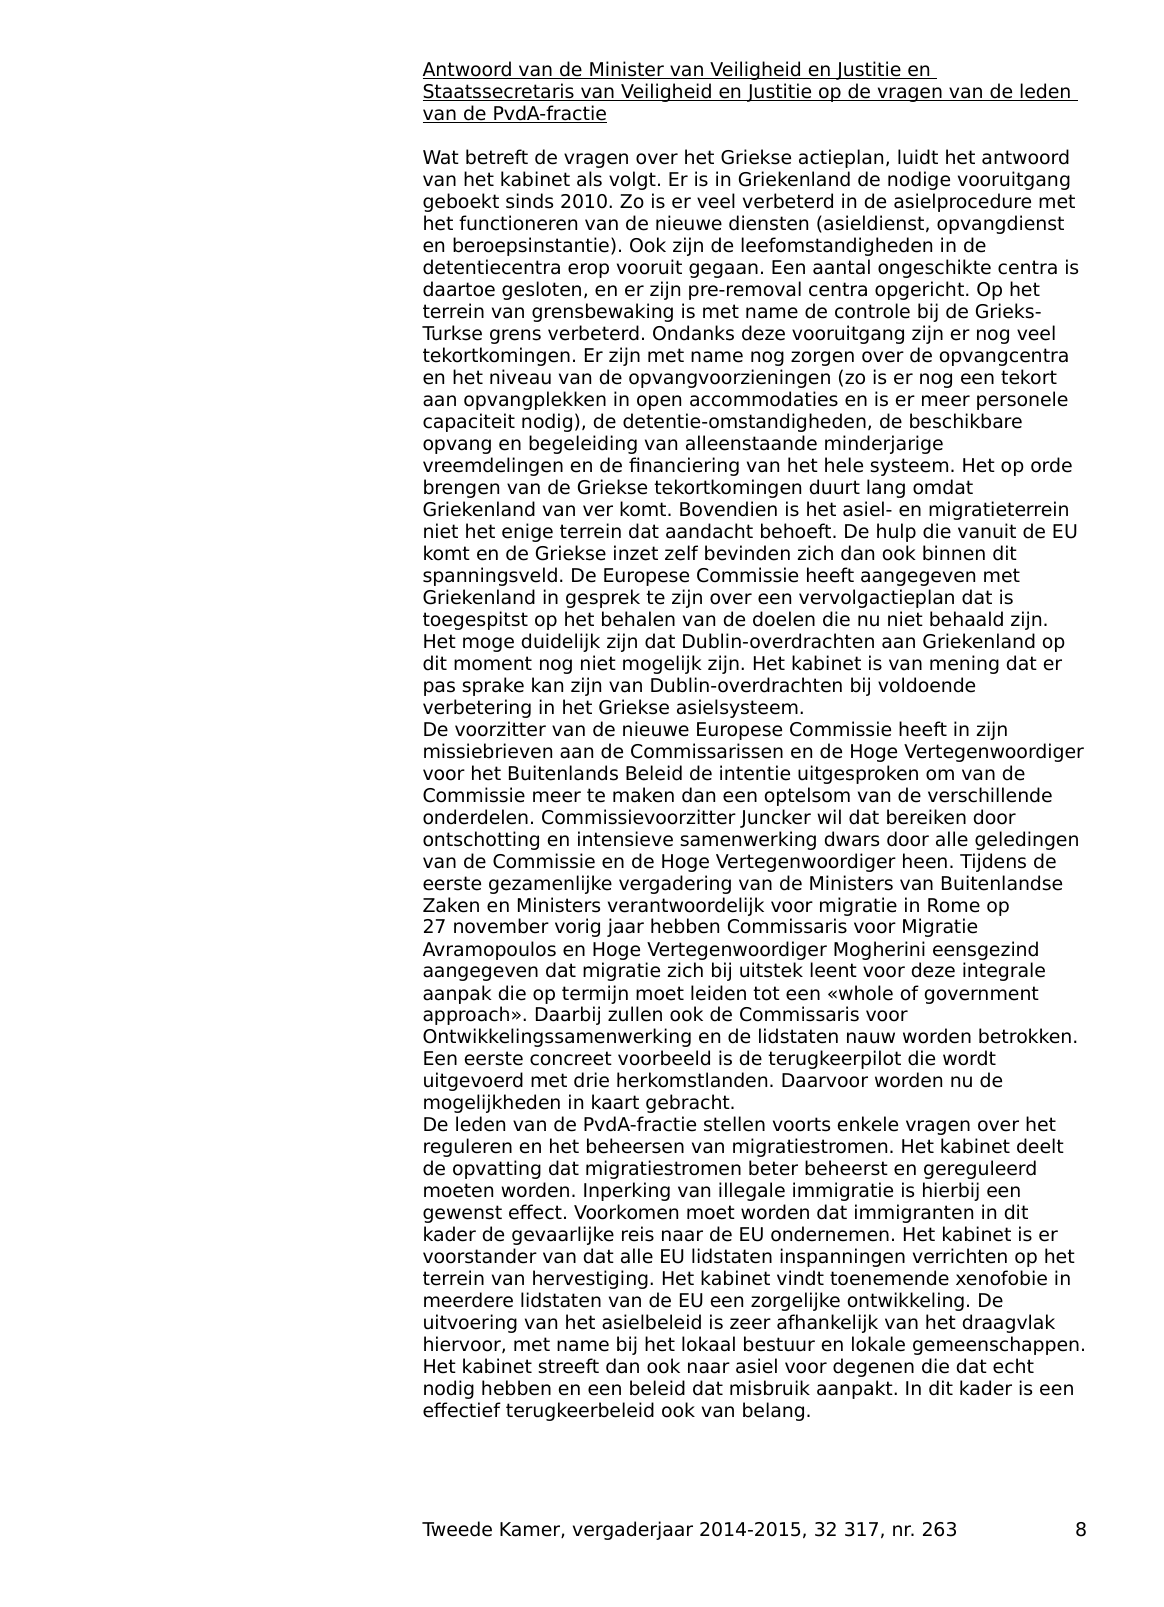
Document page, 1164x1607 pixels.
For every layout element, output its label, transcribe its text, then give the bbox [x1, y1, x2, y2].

text De voorzitter van de nieuwe Europese Commissie heeft in zijn missiebrieven aan de Commissarissen en de Hoge Vertegenwoordiger voor het Buitenlands Beleid de intentie uitgesproken om van de Commissie meer te maken dan een optelsom van de verschillende onderdelen. Commissievoorzitter Juncker wil dat bereiken door ontschotting en intensieve samenwerking dwars door alle geledingen van de Commissie en de Hoge Vertegenwoordiger heen. Tijdens de eerste gezamenlijke vergadering van de Ministers van Buitenlandse Zaken en Ministers verantwoordelijk voor migratie in Rome op 27 november vorig jaar hebben Commissaris voor Migratie Avramopoulos en Hoge Vertegenwoordiger Mogherini eensgezind aangegeven dat migratie zich bij uitstek leent voor deze integrale aanpak die op termijn moet leiden tot een «whole of government approach». Daarbij zullen ook de Commissaris voor Ontwikkelingssamenwerking en de lidstaten nauw worden betrokken. Een eerste concreet voorbeeld is de terugkeerpilot die wordt uitgevoerd met drie herkomstlanden. Daarvoor worden nu de mogelijkheden in kaart gebracht. [422, 719, 1087, 1114]
subtitle Antwoord van de Minister van Veiligheid en Justitie en Staatssecretaris van Veiligheid en Justitie op de vragen van de leden van de PvdA-fractie [422, 59, 1087, 125]
text De leden van de PvdA-fractie stellen voorts enkele vragen over het reguleren en het beheersen van migratiestromen. Het kabinet deelt de opvatting dat migratiestromen beter beheerst en gereguleerd moeten worden. Inperking van illegale immigratie is hierbij een gewenst effect. Voorkomen moet worden dat immigranten in dit kader de gevaarlijke reis naar de EU ondernemen. Het kabinet is er voorstander van dat alle EU lidstaten inspanningen verrichten op het terrein van hervestiging. Het kabinet vindt toenemende xenofobie in meerdere lidstaten van de EU een zorgelijke ontwikkeling. De uitvoering van het asielbeleid is zeer afhankelijk van het draagvlak hiervoor, met name bij het lokaal bestuur en lokale gemeenschappen. Het kabinet streeft dan ook naar asiel voor degenen die dat echt nodig hebben en een beleid dat misbruik aanpakt. In dit kader is een effectief terugkeerbeleid ook van belang. [422, 1114, 1087, 1422]
text Wat betreft de vragen over het Griekse actieplan, luidt het antwoord van het kabinet als volgt. Er is in Griekenland de nodige vooruitgang geboekt sinds 2010. Zo is er veel verbeterd in de asielprocedure met het functioneren van de nieuwe diensten (asieldienst, opvangdienst en beroepsinstantie). Ook zijn de leefomstandigheden in de detentiecentra erop vooruit gegaan. Een aantal ongeschikte centra is daartoe gesloten, en er zijn pre-removal centra opgericht. Op het terrein van grensbewaking is met name de controle bij de Grieks-Turkse grens verbeterd. Ondanks deze vooruitgang zijn er nog veel tekortkomingen. Er zijn met name nog zorgen over de opvangcentra en het niveau van de opvangvoorzieningen (zo is er nog een tekort aan opvangplekken in open accommodaties en is er meer personele capaciteit nodig), de detentie-omstandigheden, de beschikbare opvang en begeleiding van alleenstaande minderjarige vreemdelingen en de financiering van het hele systeem. Het op orde brengen van de Griekse tekortkomingen duurt lang omdat Griekenland van ver komt. Bovendien is het asiel- en migratieterrein niet het enige terrein dat aandacht behoeft. De hulp die vanuit de EU komt en de Griekse inzet zelf bevinden zich dan ook binnen dit spanningsveld. De Europese Commissie heeft aangegeven met Griekenland in gesprek te zijn over een vervolgactieplan dat is toegespitst op het behalen van de doelen die nu niet behaald zijn. Het moge duidelijk zijn dat Dublin-overdrachten aan Griekenland op dit moment nog niet mogelijk zijn. Het kabinet is van mening dat er pas sprake kan zijn van Dublin-overdrachten bij voldoende verbetering in het Griekse asielsysteem. [422, 147, 1087, 719]
